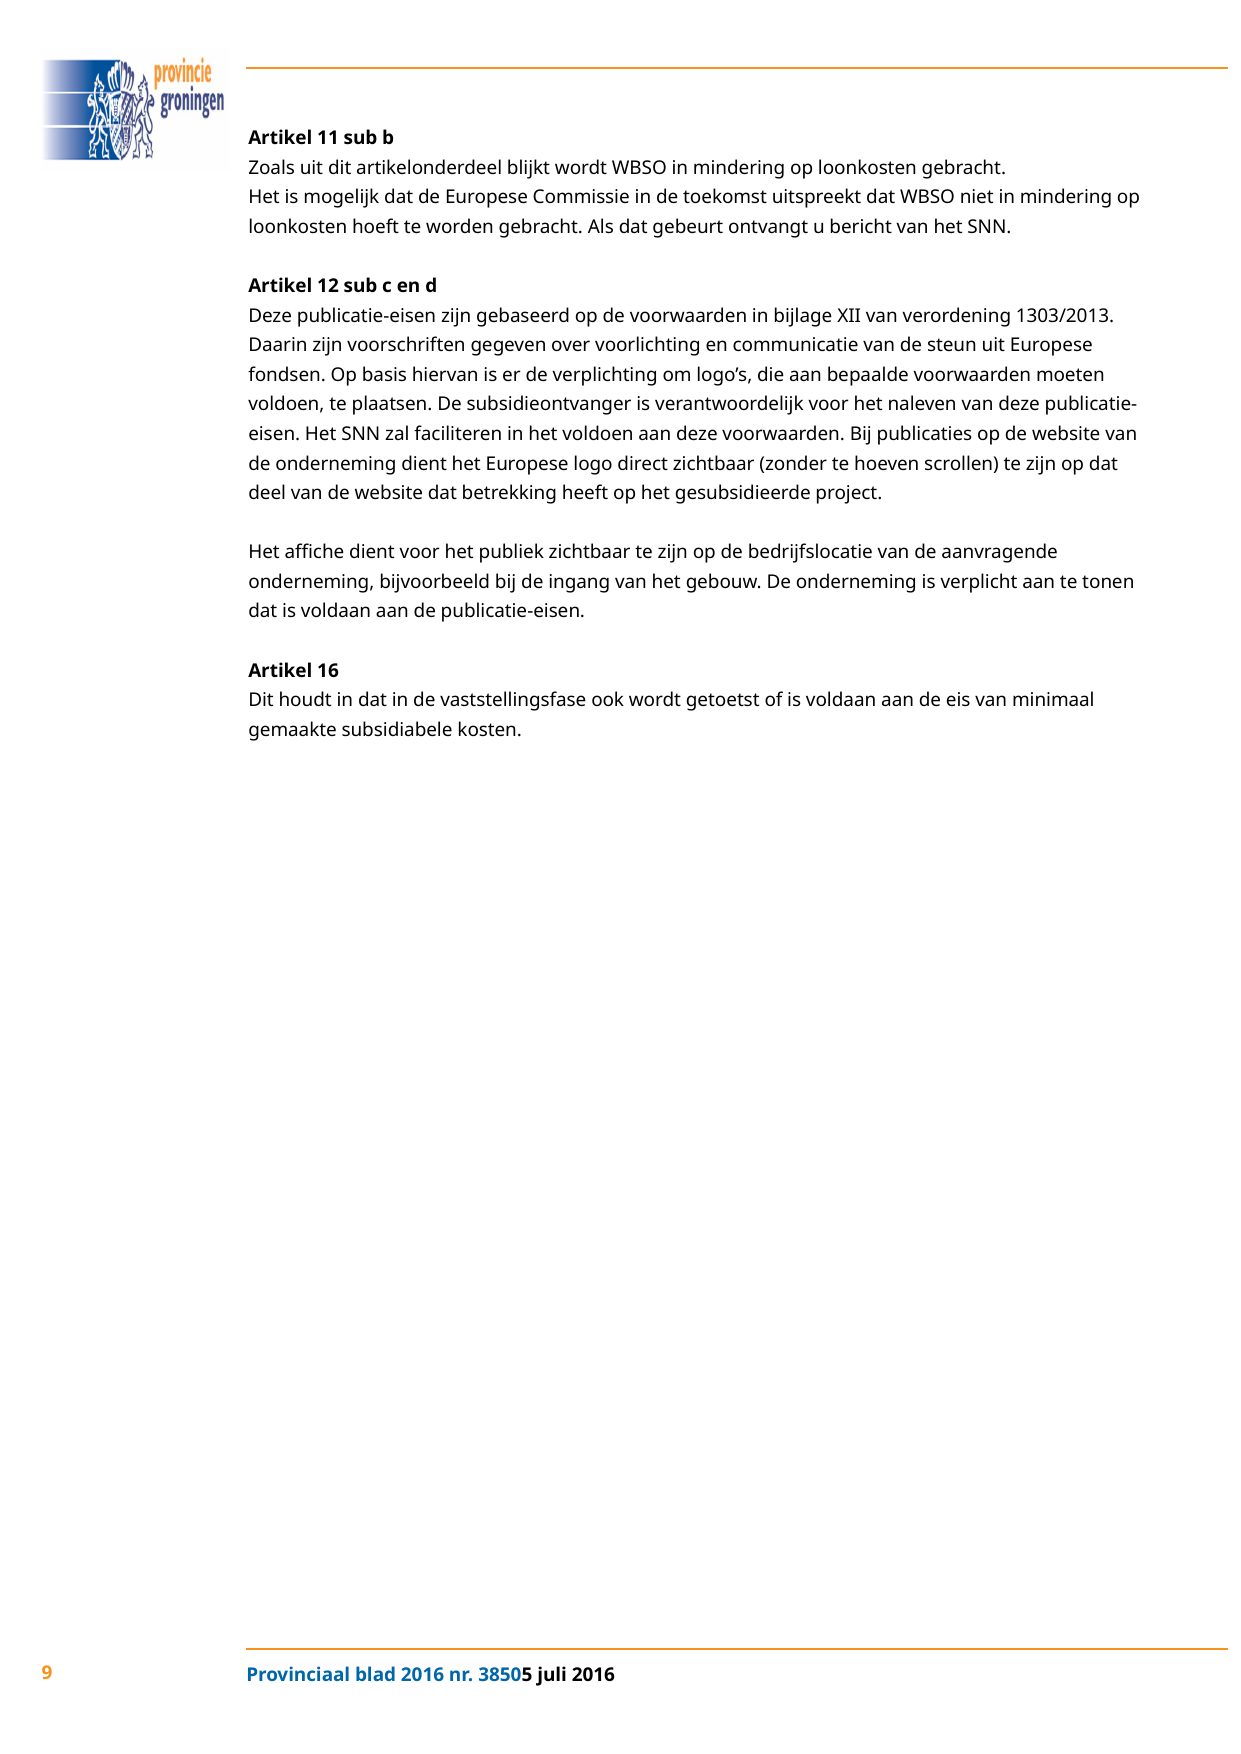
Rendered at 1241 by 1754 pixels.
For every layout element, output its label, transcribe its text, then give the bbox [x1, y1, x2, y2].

text Deze publicatie-eisen zijn gebaseerd op de voorwaarden in bijlage XII van verordening 1303/2013. Daarin zijn voorschriften gegeven over voorlichting en communicatie van de steun uit Europese fondsen. Op basis hiervan is er de verplichting om logo’s, die aan bepaalde voorwaarden moeten voldoen, te plaatsen. De subsidieontvanger is verantwoordelijk voor het naleven van deze publicatie-eisen. Het SNN zal faciliteren in het voldoen aan deze voorwaarden. Bij publicaties op de website van de onderneming dient het Europese logo direct zichtbaar (zonder te hoeven scrollen) te zijn op dat deel van de website dat betrekking heeft op het gesubsidieerde project. [248, 302, 1152, 505]
picture [41, 47, 231, 172]
text Het affiche dient voor het publiek zichtbaar te zijn op de bedrijfslocatie van de aanvragende onderneming, bijvoorbeeld bij de ingang van het gebouw. De onderneming is verplicht aan te tonen dat is voldaan aan de publicatie-eisen. [248, 538, 1152, 623]
text Artikel 16 [248, 657, 1152, 683]
text Artikel 11 sub b [248, 124, 1152, 150]
text Het is mogelijk dat de Europese Commissie in de toekomst uitspreekt dat WBSO niet in mindering op loonkosten hoeft te worden gebracht. Als dat gebeurt ontvangt u bericht van het SNN. [248, 183, 1152, 239]
text Dit houdt in dat in de vaststellingsfase ook wordt getoetst of is voldaan aan de eis van minimaal gemaakte subsidiabele kosten. [248, 686, 1152, 742]
text Zoals uit dit artikelonderdeel blijkt wordt WBSO in mindering op loonkosten gebracht. [248, 154, 1152, 180]
text Artikel 12 sub c en d [248, 272, 1152, 298]
